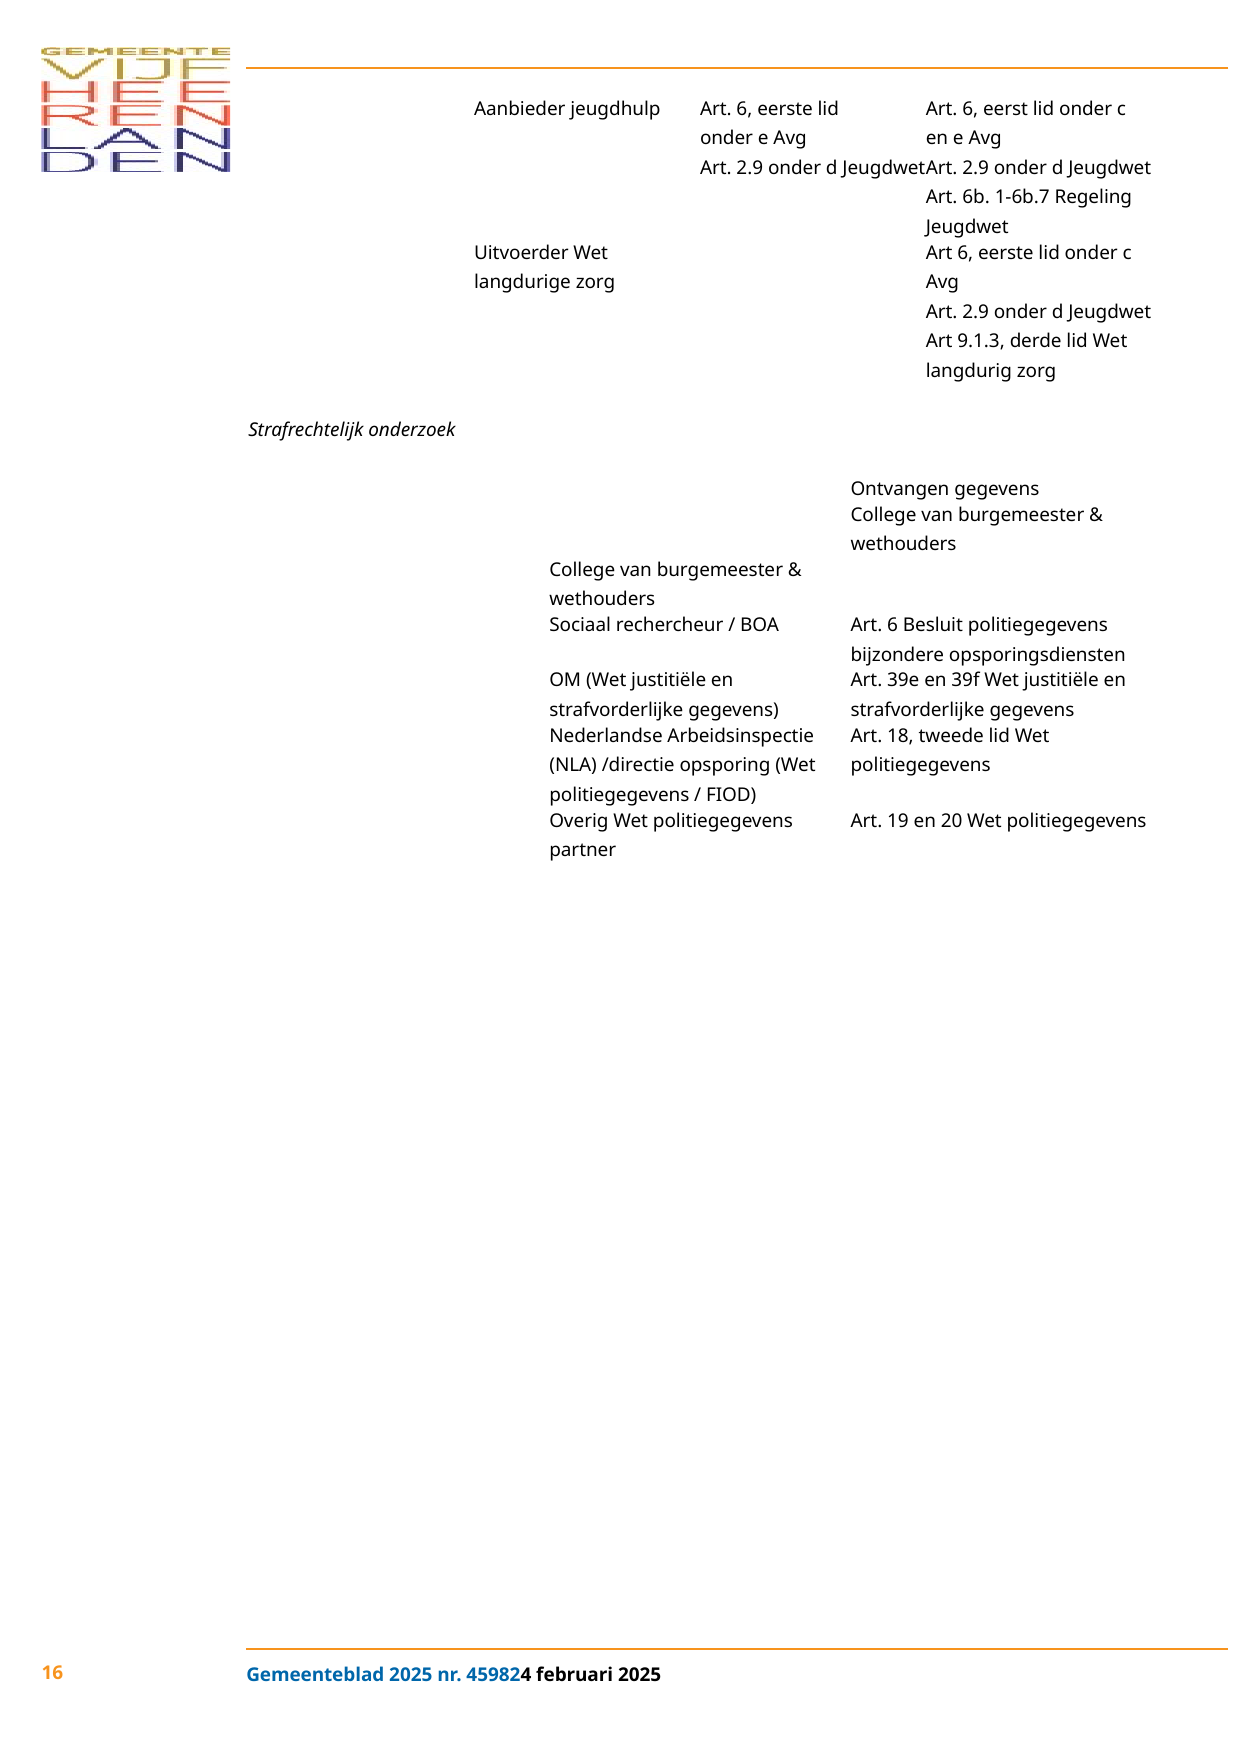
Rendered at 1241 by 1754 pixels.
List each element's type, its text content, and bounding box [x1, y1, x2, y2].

table_cell Art. 18, tweede lid Wet politiegegevens [850, 722, 1152, 807]
table_cell [549, 501, 850, 556]
table_cell [850, 556, 1152, 611]
table_cell Art. 6, eerste lid onder e Avg Art. 2.9 onder d Jeugdwet [700, 95, 926, 239]
table_cell Aanbieder jeugdhulp [474, 95, 700, 239]
table_cell Art. 6, eerst lid onder c en e Avg Art. 2.9 onder d Jeugdwet Art. 6b. 1-6b.7 Regeling Jeugdwet [926, 95, 1152, 239]
picture [41, 47, 231, 172]
table_header [248, 475, 549, 501]
table_cell OM (Wet justitiële en strafvorderlijke gegevens) [549, 667, 850, 722]
table_cell Art 6, eerste lid onder c Avg Art. 2.9 onder d Jeugdwet Art 9.1.3, derde lid Wet langdurig zorg [926, 239, 1152, 383]
table_cell Art. 19 en 20 Wet politiegegevens [850, 807, 1152, 862]
table_cell Art. 6 Besluit politiegegevens bijzondere opsporingsdiensten [850, 611, 1152, 667]
table_cell College van burgemeester & wethouders [549, 556, 850, 611]
table_header [549, 475, 850, 501]
table_header Ontvangen gegevens [850, 475, 1152, 501]
table_cell [248, 556, 549, 862]
table_cell Nederlandse Arbeidsinspectie (NLA) /directie opsporing (Wet politiegegevens / FIOD) [549, 722, 850, 807]
table_cell [700, 239, 926, 383]
table_cell Sociaal rechercheur / BOA [549, 611, 850, 667]
table_cell [248, 501, 549, 556]
text Strafrechtelijk onderzoek [248, 416, 1152, 441]
table_cell Art. 39e en 39f Wet justitiële en strafvorderlijke gegevens [850, 667, 1152, 722]
table_cell Overig Wet politiegegevens partner [549, 807, 850, 862]
table_cell College van burgemeester & wethouders [850, 501, 1152, 556]
table_cell [248, 95, 474, 383]
table_cell Uitvoerder Wet langdurige zorg [474, 239, 700, 383]
